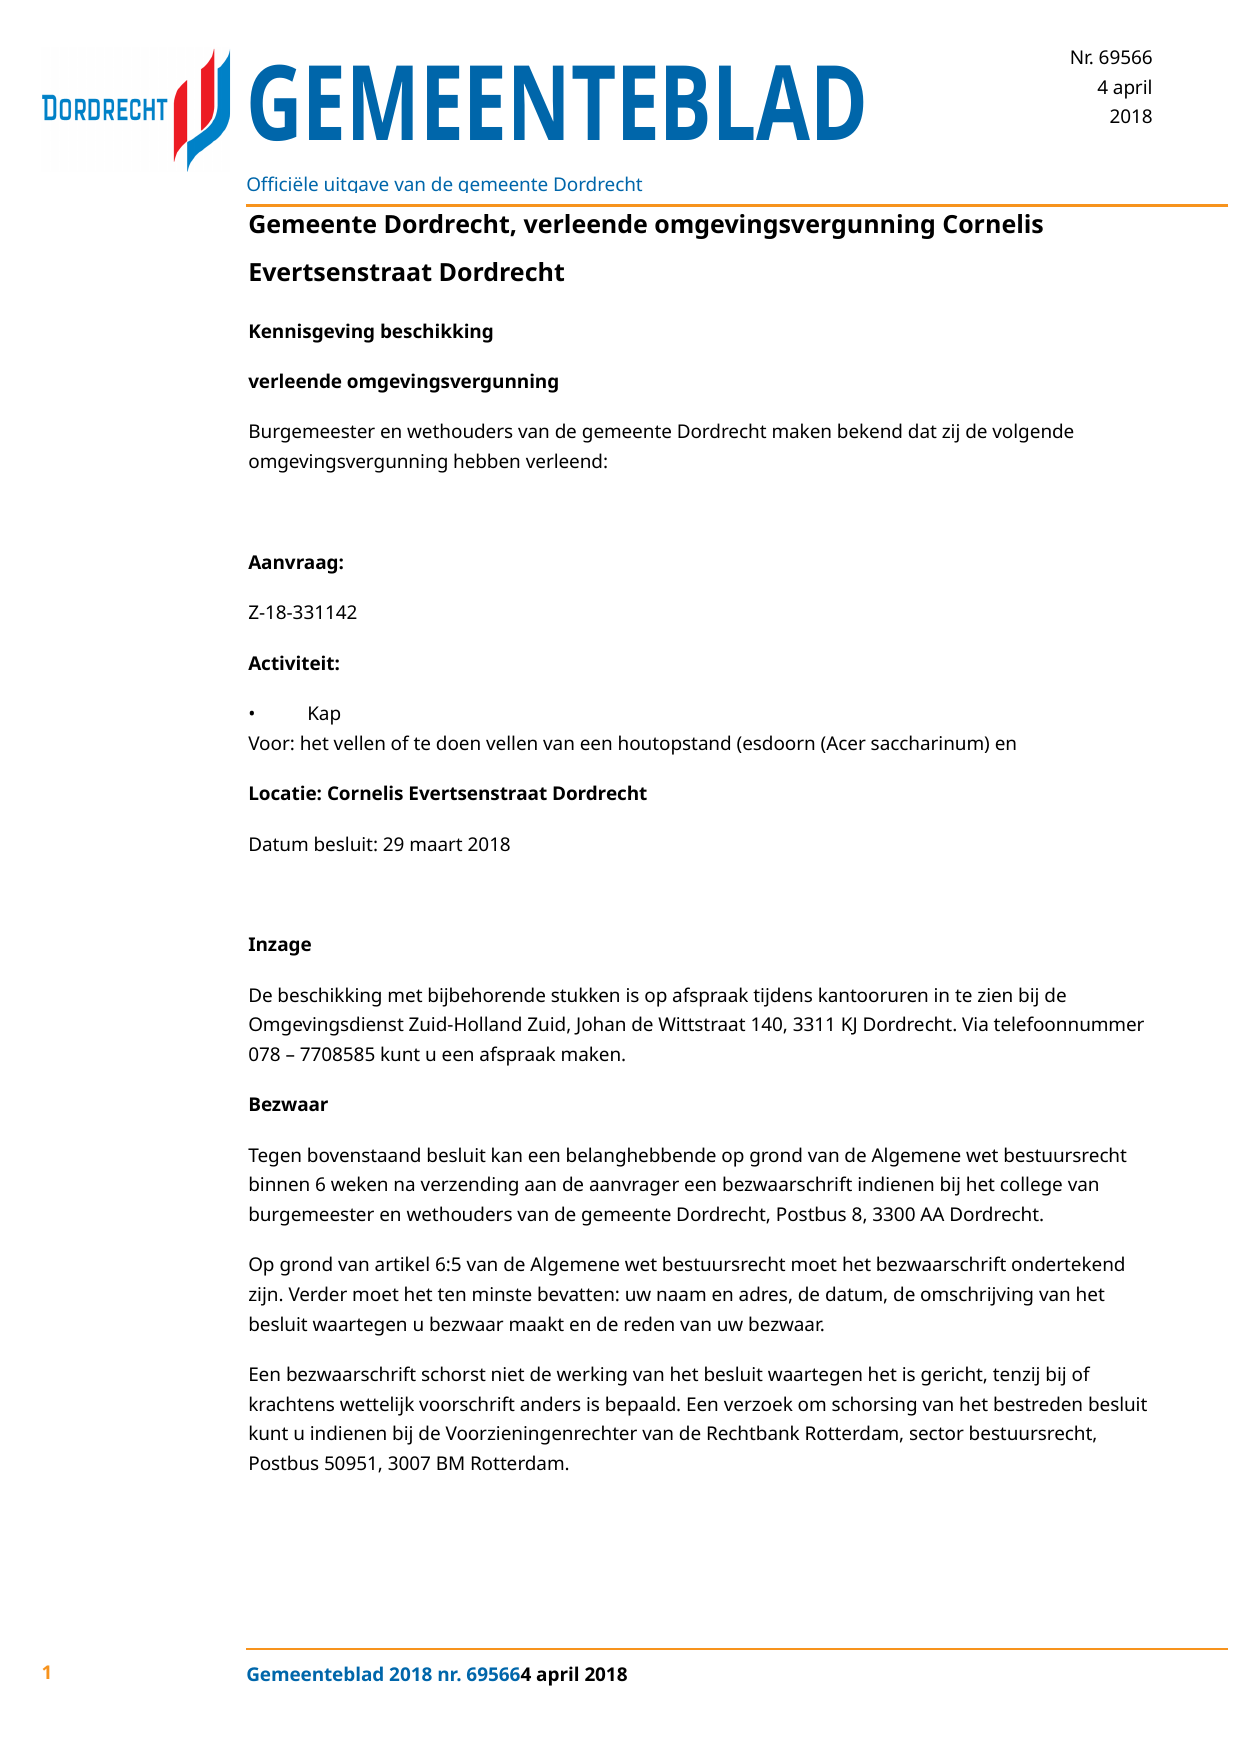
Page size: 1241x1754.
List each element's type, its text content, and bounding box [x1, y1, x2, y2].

text Voor: het vellen of te doen vellen van een houtopstand (esdoorn (Acer saccharinum) en [248, 730, 1152, 756]
text Tegen bovenstaand besluit kan een belanghebbende op grond van de Algemene wet bestuursrecht binnen 6 weken na verzending aan de aanvrager een bezwaarschrift indienen bij het college van burgemeester en wethouders van de gemeente Dordrecht, Postbus 8, 3300 AA Dordrecht. [248, 1142, 1152, 1227]
text Op grond van artikel 6:5 van de Algemene wet bestuursrecht moet het bezwaarschrift ondertekend zijn. Verder moet het ten minste bevatten: uw naam en adres, de datum, de omschrijving van het besluit waartegen u bezwaar maakt en de reden van uw bezwaar. [248, 1252, 1152, 1337]
text Burgemeester en wethouders van de gemeente Dordrecht maken bekend dat zij de volgende omgevingsvergunning hebben verleend: [248, 419, 1152, 474]
text Activiteit: [248, 650, 1152, 676]
picture [41, 47, 231, 172]
list Kap [248, 700, 1152, 726]
text Z-18-331142 [248, 599, 1152, 625]
text Locatie: Cornelis Evertsenstraat Dordrecht [248, 780, 1152, 806]
text Datum besluit: 29 maart 2018 [248, 831, 1152, 857]
text Een bezwaarschrift schorst niet de werking van het besluit waartegen het is gericht, tenzij bij of krachtens wettelijk voorschrift anders is bepaald. Een verzoek om schorsing van het bestreden besluit kunt u indienen bij de Voorzieningenrechter van de Rechtbank Rotterdam, sector bestuursrecht, Postbus 50951, 3007 BM Rotterdam. [248, 1361, 1152, 1476]
text De beschikking met bijbehorende stukken is op afspraak tijdens kantooruren in te zien bij de Omgevingsdienst Zuid-Holland Zuid, Johan de Wittstraat 140, 3311 KJ Dordrecht. Via telefoonnummer 078 – 7708585 kunt u een afspraak maken. [248, 982, 1152, 1067]
text Inzage [248, 932, 1152, 957]
text Bezwaar [248, 1092, 1152, 1117]
text Aanvraag: [248, 549, 1152, 575]
text Kennisgeving beschikking [248, 318, 1152, 344]
text verleende omgevingsvergunning [248, 368, 1152, 394]
text Gemeente Dordrecht, verleende omgevingsvergunning Cornelis Evertsenstraat Dordrecht [248, 207, 1152, 288]
